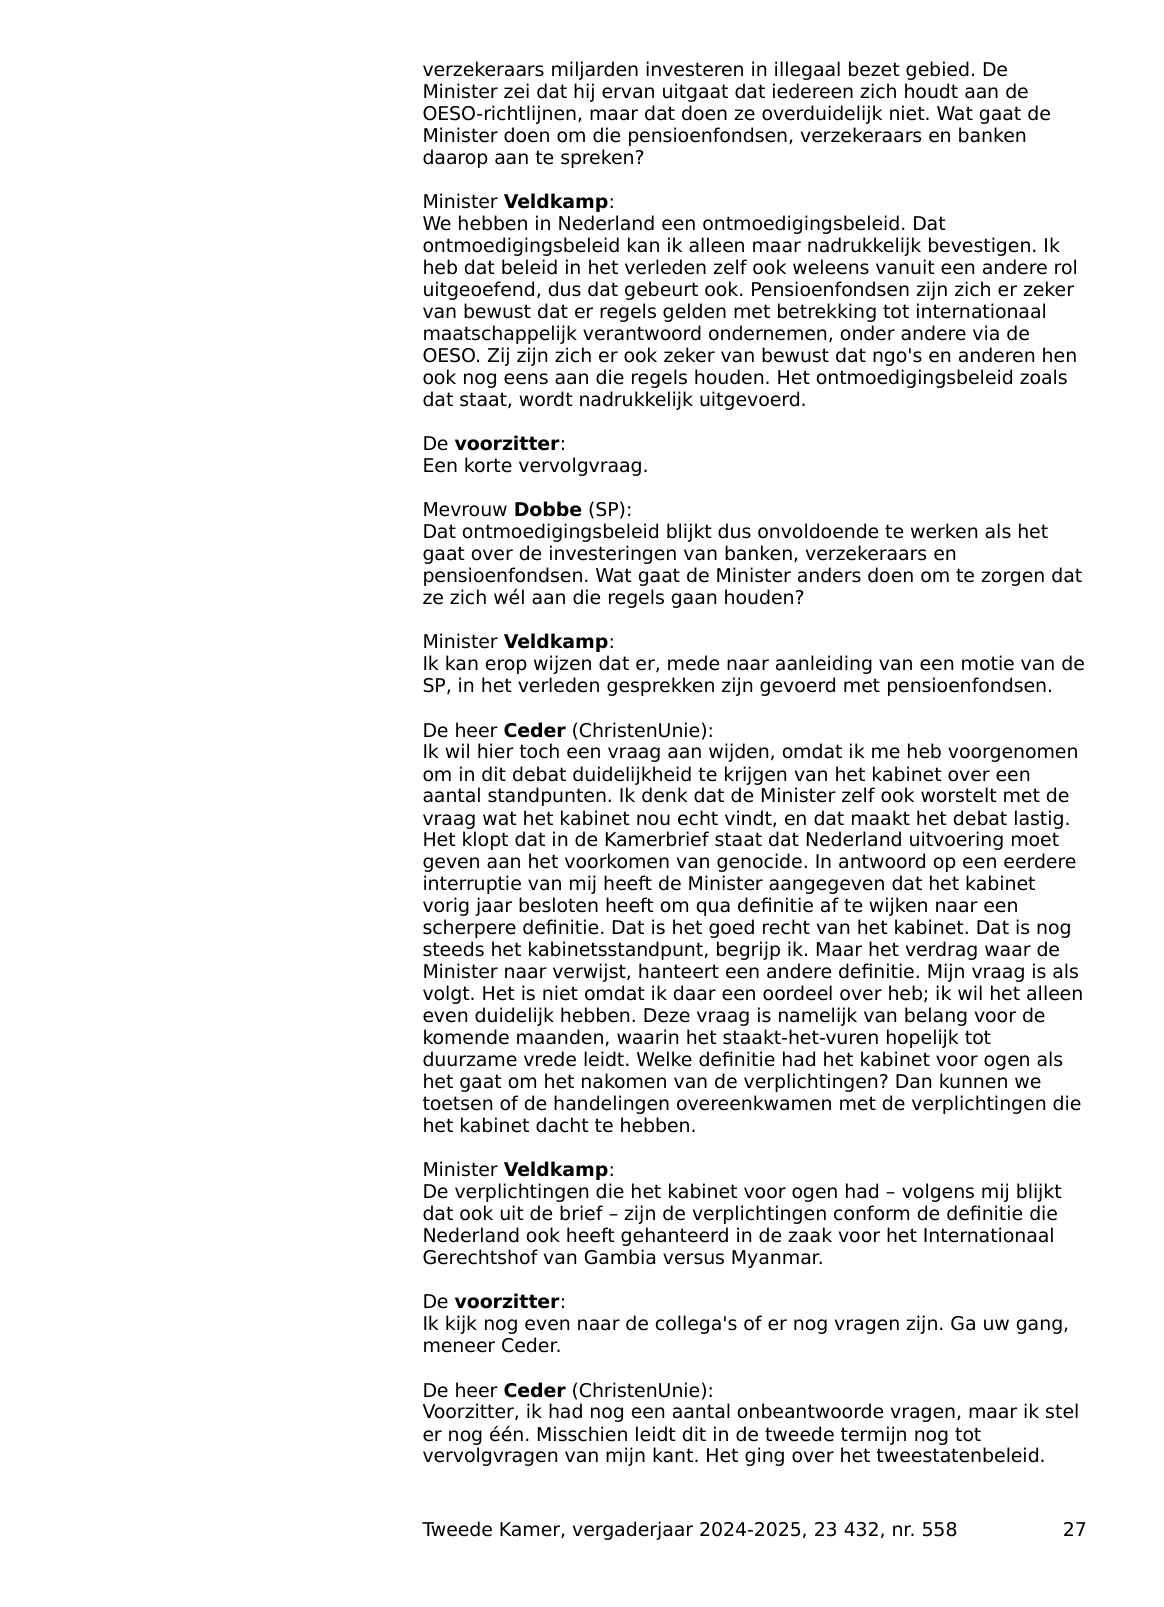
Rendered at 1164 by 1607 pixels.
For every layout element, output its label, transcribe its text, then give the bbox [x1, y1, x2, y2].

text We hebben in Nederland een ontmoedigingsbeleid. Dat ontmoedigingsbeleid kan ik alleen maar nadrukkelijk bevestigen. Ik heb dat beleid in het verleden zelf ook weleens vanuit een andere rol uitgeoefend, dus dat gebeurt ook. Pensioenfondsen zijn zich er zeker van bewust dat er regels gelden met betrekking tot internationaal maatschappelijk verantwoord ondernemen, onder andere via de OESO. Zij zijn zich er ook zeker van bewust dat ngo's en anderen hen ook nog eens aan die regels houden. Het ontmoedigingsbeleid zoals dat staat, wordt nadrukkelijk uitgevoerd. [422, 213, 1087, 411]
text Mevrouw Dobbe (SP): [422, 499, 1087, 521]
text Minister Veldkamp: [422, 631, 1087, 653]
text Voorzitter, ik had nog een aantal onbeantwoorde vragen, maar ik stel er nog één. Misschien leidt dit in de tweede termijn nog tot vervolgvragen van mijn kant. Het ging over het tweestatenbeleid. [422, 1401, 1087, 1467]
text De verplichtingen die het kabinet voor ogen had – volgens mij blijkt dat ook uit de brief – zijn de verplichtingen conform de definitie die Nederland ook heeft gehanteerd in de zaak voor het Internationaal Gerechtshof van Gambia versus Myanmar. [422, 1181, 1087, 1269]
text De heer Ceder (ChristenUnie): [422, 1379, 1087, 1401]
text verzekeraars miljarden investeren in illegaal bezet gebied. De Minister zei dat hij ervan uitgaat dat iedereen zich houdt aan de OESO-richtlijnen, maar dat doen ze overduidelijk niet. Wat gaat de Minister doen om die pensioenfondsen, verzekeraars en banken daarop aan te spreken? [422, 59, 1087, 169]
text Ik wil hier toch een vraag aan wijden, omdat ik me heb voorgenomen om in dit debat duidelijkheid te krijgen van het kabinet over een aantal standpunten. Ik denk dat de Minister zelf ook worstelt met de vraag wat het kabinet nou echt vindt, en dat maakt het debat lastig. Het klopt dat in de Kamerbrief staat dat Nederland uitvoering moet geven aan het voorkomen van genocide. In antwoord op een eerdere interruptie van mij heeft de Minister aangegeven dat het kabinet vorig jaar besloten heeft om qua definitie af te wijken naar een scherpere definitie. Dat is het goed recht van het kabinet. Dat is nog steeds het kabinetsstandpunt, begrijp ik. Maar het verdrag waar de Minister naar verwijst, hanteert een andere definitie. Mijn vraag is als volgt. Het is niet omdat ik daar een oordeel over heb; ik wil het alleen even duidelijk hebben. Deze vraag is namelijk van belang voor de komende maanden, waarin het staakt-het-vuren hopelijk tot duurzame vrede leidt. Welke definitie had het kabinet voor ogen als het gaat om het nakomen van de verplichtingen? Dan kunnen we toetsen of de handelingen overeenkwamen met de verplichtingen die het kabinet dacht te hebben. [422, 741, 1087, 1137]
text De voorzitter: [422, 1291, 1087, 1313]
text De heer Ceder (ChristenUnie): [422, 719, 1087, 741]
text Dat ontmoedigingsbeleid blijkt dus onvoldoende te werken als het gaat over de investeringen van banken, verzekeraars en pensioenfondsen. Wat gaat de Minister anders doen om te zorgen dat ze zich wél aan die regels gaan houden? [422, 521, 1087, 609]
text De voorzitter: [422, 433, 1087, 455]
text Een korte vervolgvraag. [422, 455, 1087, 477]
text Minister Veldkamp: [422, 191, 1087, 213]
text Ik kan erop wijzen dat er, mede naar aanleiding van een motie van de SP, in het verleden gesprekken zijn gevoerd met pensioenfondsen. [422, 653, 1087, 697]
text Minister Veldkamp: [422, 1159, 1087, 1181]
text Ik kijk nog even naar de collega's of er nog vragen zijn. Ga uw gang, meneer Ceder. [422, 1313, 1087, 1357]
